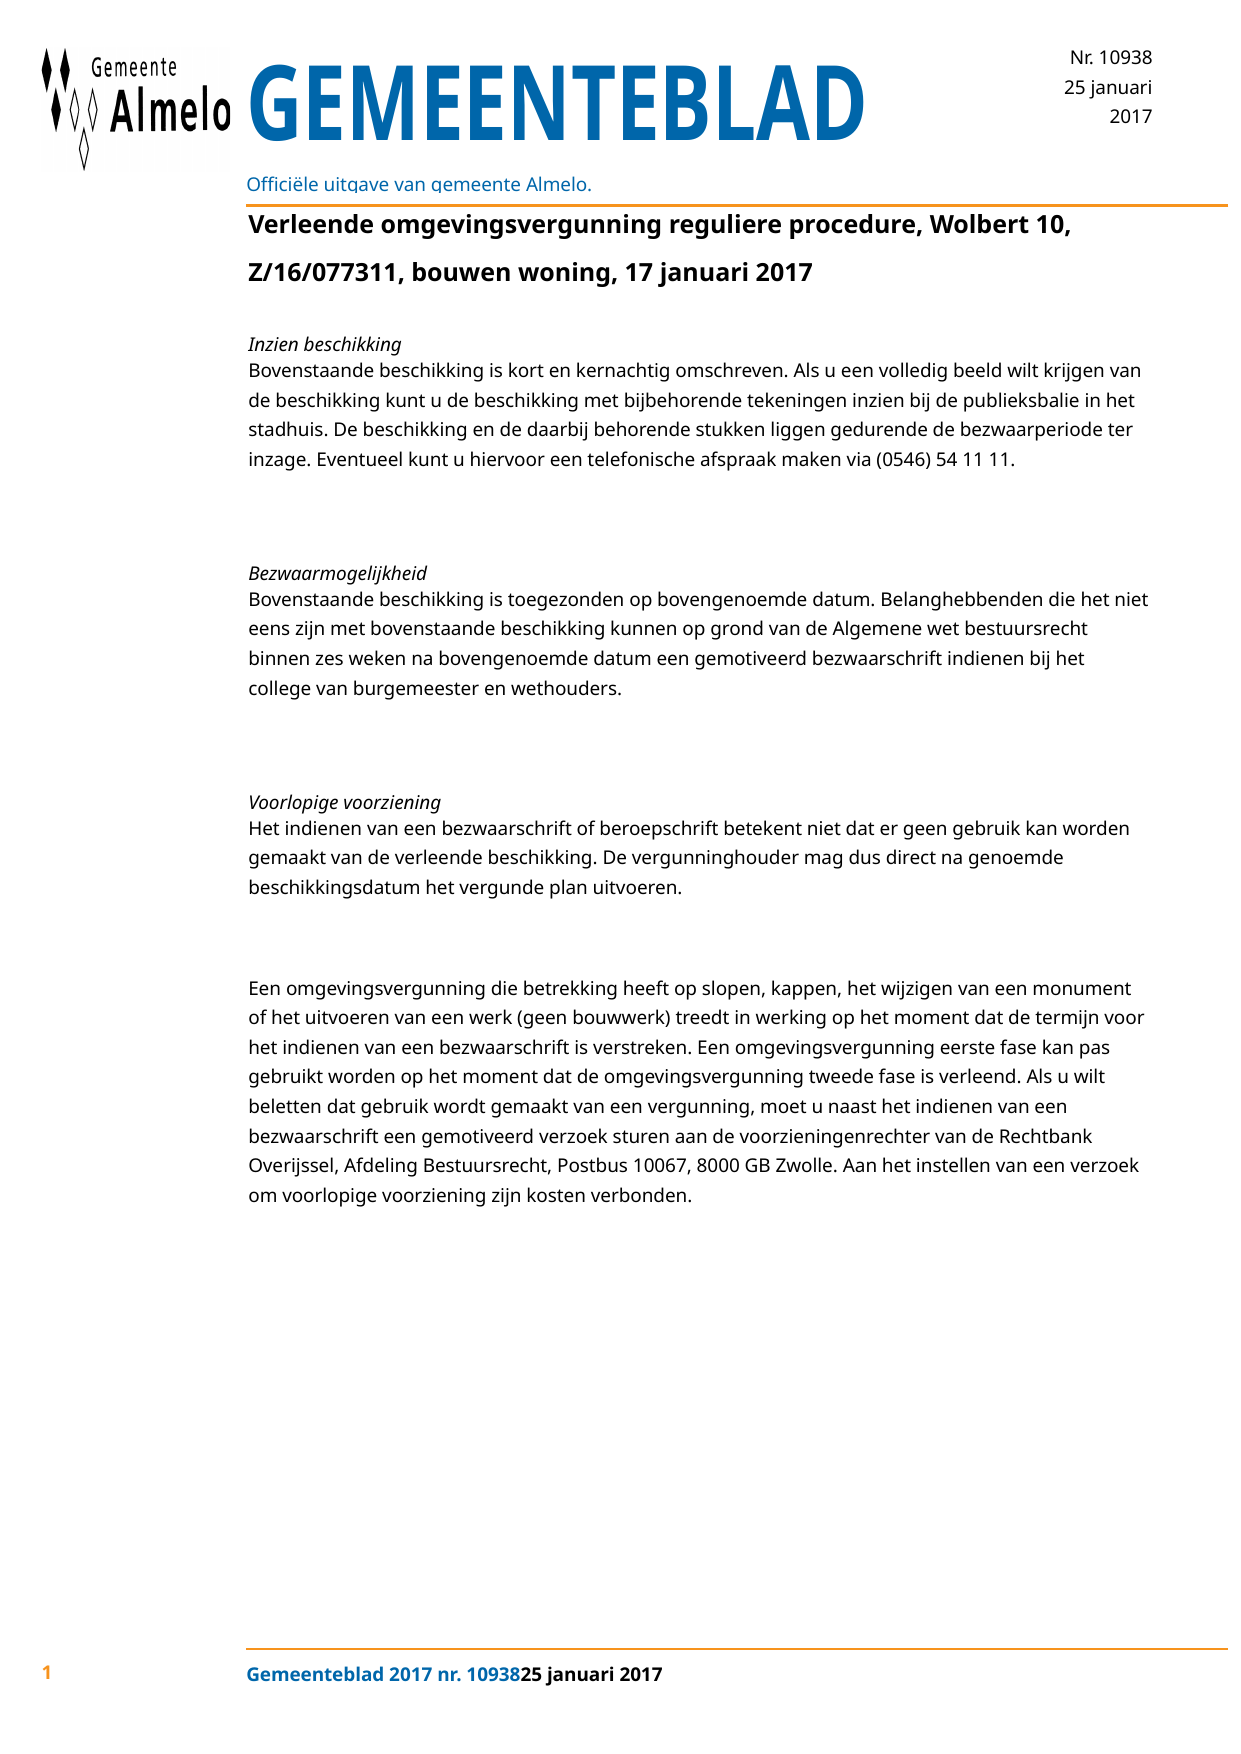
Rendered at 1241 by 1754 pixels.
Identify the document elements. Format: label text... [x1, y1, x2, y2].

picture [41, 47, 231, 172]
text Een omgevingsvergunning die betrekking heeft op slopen, kappen, het wijzigen van een monument of het uitvoeren van een werk (geen bouwwerk) treedt in werking op het moment dat de termijn voor het indienen van een bezwaarschrift is verstreken. Een omgevingsvergunning eerste fase kan pas gebruikt worden op het moment dat de omgevingsvergunning tweede fase is verleend. Als u wilt beletten dat gebruik wordt gemaakt van een vergunning, moet u naast het indienen van een bezwaarschrift een gemotiveerd verzoek sturen aan de voorzieningenrechter van de Rechtbank Overijssel, Afdeling Bestuursrecht, Postbus 10067, 8000 GB Zwolle. Aan het instellen van een verzoek om voorlopige voorziening zijn kosten verbonden. [248, 975, 1152, 1208]
text Bezwaarmogelijkheid [248, 560, 1152, 586]
text Voorlopige voorziening [248, 789, 1152, 815]
text Inzien beschikking [248, 331, 1152, 357]
text Het indienen van een bezwaarschrift of beroepschrift betekent niet dat er geen gebruik kan worden gemaakt van de verleende beschikking. De vergunninghouder mag dus direct na genoemde beschikkingsdatum het vergunde plan uitvoeren. [248, 815, 1152, 900]
text Bovenstaande beschikking is toegezonden op bovengenoemde datum. Belanghebbenden die het niet eens zijn met bovenstaande beschikking kunnen op grond van de Algemene wet bestuursrecht binnen zes weken na bovengenoemde datum een gemotiveerd bezwaarschrift indienen bij het college van burgemeester en wethouders. [248, 586, 1152, 701]
text Verleende omgevingsvergunning reguliere procedure, Wolbert 10, Z/16/077311, bouwen woning, 17 januari 2017 [248, 207, 1152, 288]
text Bovenstaande beschikking is kort en kernachtig omschreven. Als u een volledig beeld wilt krijgen van de beschikking kunt u de beschikking met bijbehorende tekeningen inzien bij de publieksbalie in het stadhuis. De beschikking en de daarbij behorende stukken liggen gedurende de bezwaarperiode ter inzage. Eventueel kunt u hiervoor een telefonische afspraak maken via (0546) 54 11 11. [248, 357, 1152, 472]
